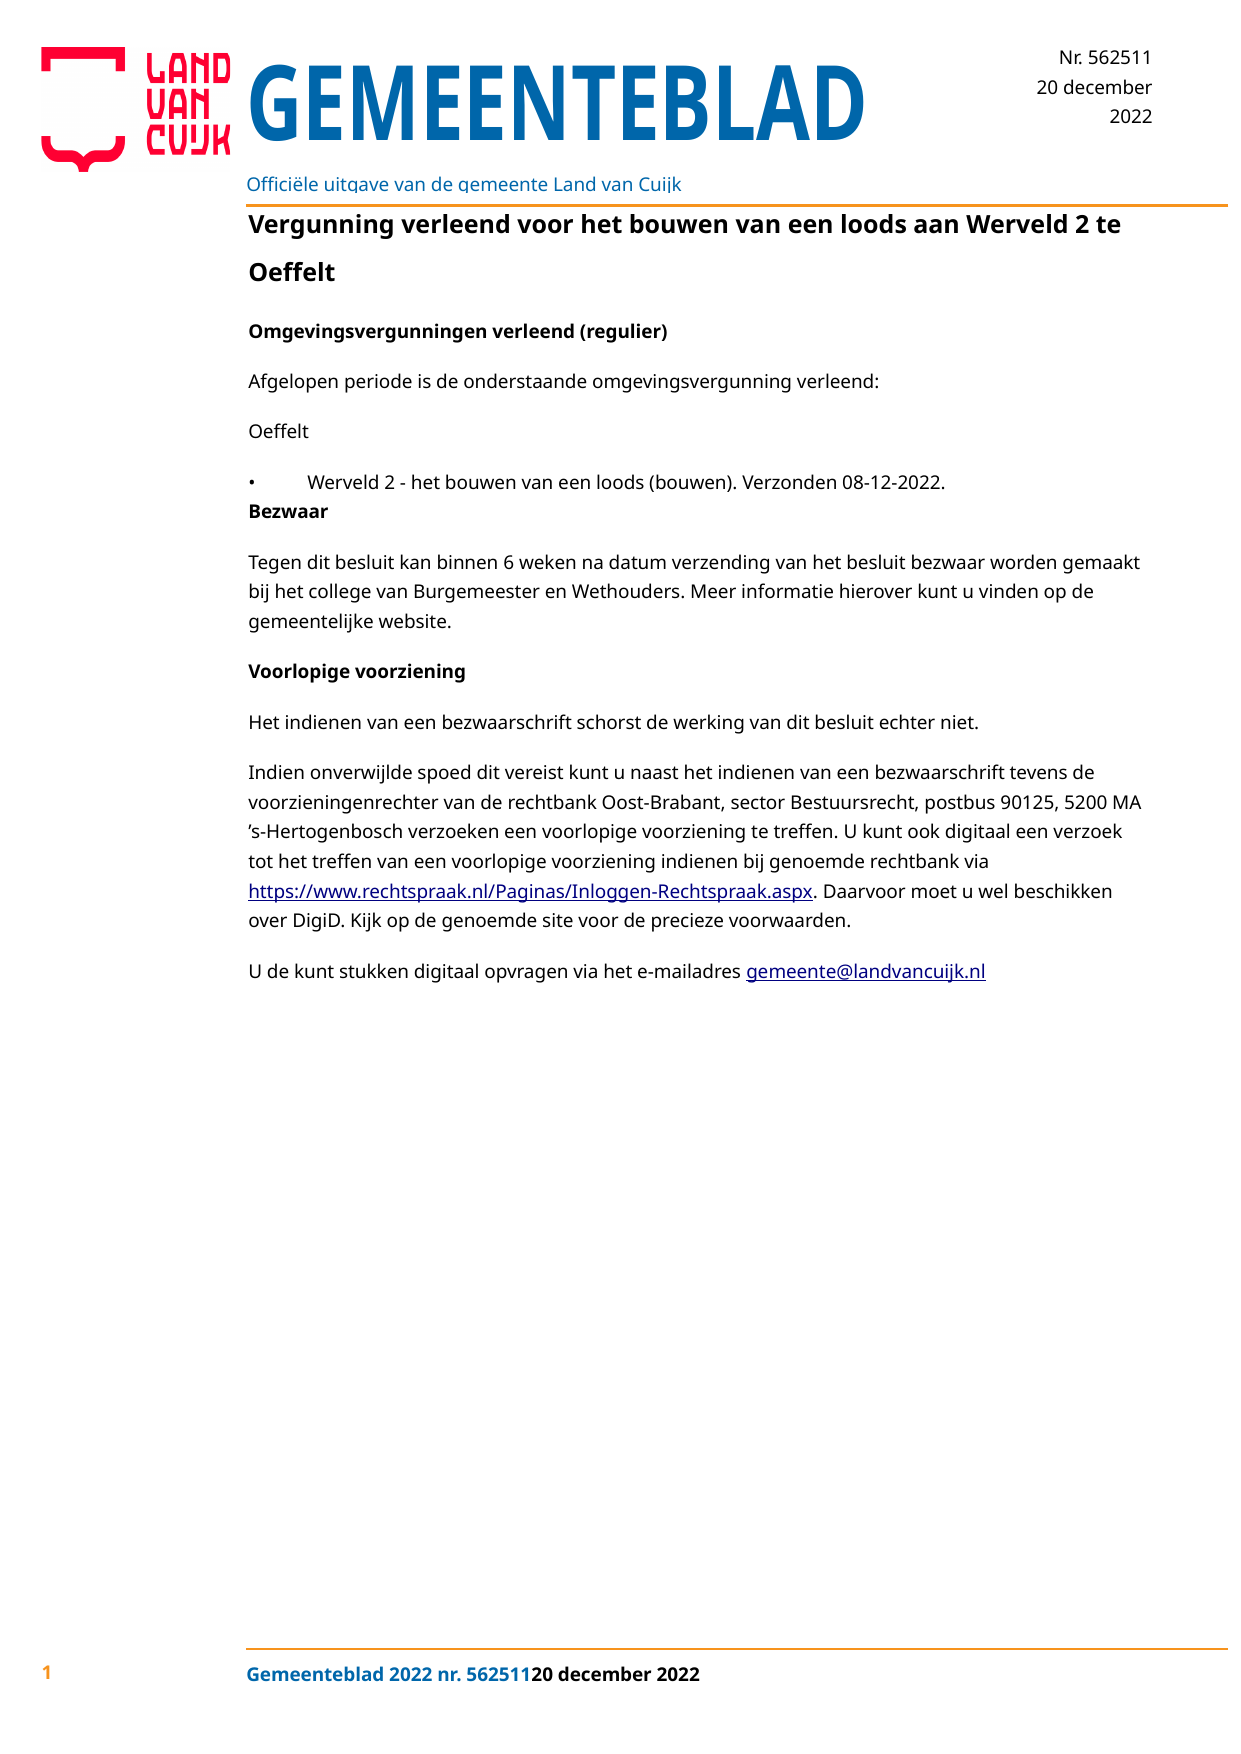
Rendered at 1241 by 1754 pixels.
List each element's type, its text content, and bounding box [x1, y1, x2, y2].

text Omgevingsvergunningen verleend (regulier) [248, 318, 1152, 344]
text Bezwaar [248, 499, 1152, 524]
text Oeffelt [248, 419, 1152, 444]
text Afgelopen periode is de onderstaande omgevingsvergunning verleend: [248, 368, 1152, 394]
list Werveld 2 - het bouwen van een loods (bouwen). Verzonden 08-12-2022. [248, 469, 1152, 495]
text U de kunt stukken digitaal opvragen via het e-mailadres gemeente@landvancuijk.nl [248, 958, 1152, 984]
text Tegen dit besluit kan binnen 6 weken na datum verzending van het besluit bezwaar worden gemaakt bij het college van Burgemeester en Wethouders. Meer informatie hierover kunt u vinden op de gemeentelijke website. [248, 549, 1152, 634]
text Vergunning verleend voor het bouwen van een loods aan Werveld 2 te Oeffelt [248, 207, 1152, 288]
picture [41, 47, 231, 172]
text Het indienen van een bezwaarschrift schorst de werking van dit besluit echter niet. [248, 709, 1152, 735]
text Indien onverwijlde spoed dit vereist kunt u naast het indienen van een bezwaarschrift tevens de voorzieningenrechter van de rechtbank Oost-Brabant, sector Bestuursrecht, postbus 90125, 5200 MA ’s-Hertogenbosch verzoeken een voorlopige voorziening te treffen. U kunt ook digitaal een verzoek tot het treffen van een voorlopige voorziening indienen bij genoemde rechtbank via https://www.rechtspraak.nl/Paginas/Inloggen-Rechtspraak.aspx. Daarvoor moet u wel beschikken over DigiD. Kijk op de genoemde site voor de precieze voorwaarden. [248, 759, 1152, 933]
text Voorlopige voorziening [248, 659, 1152, 684]
